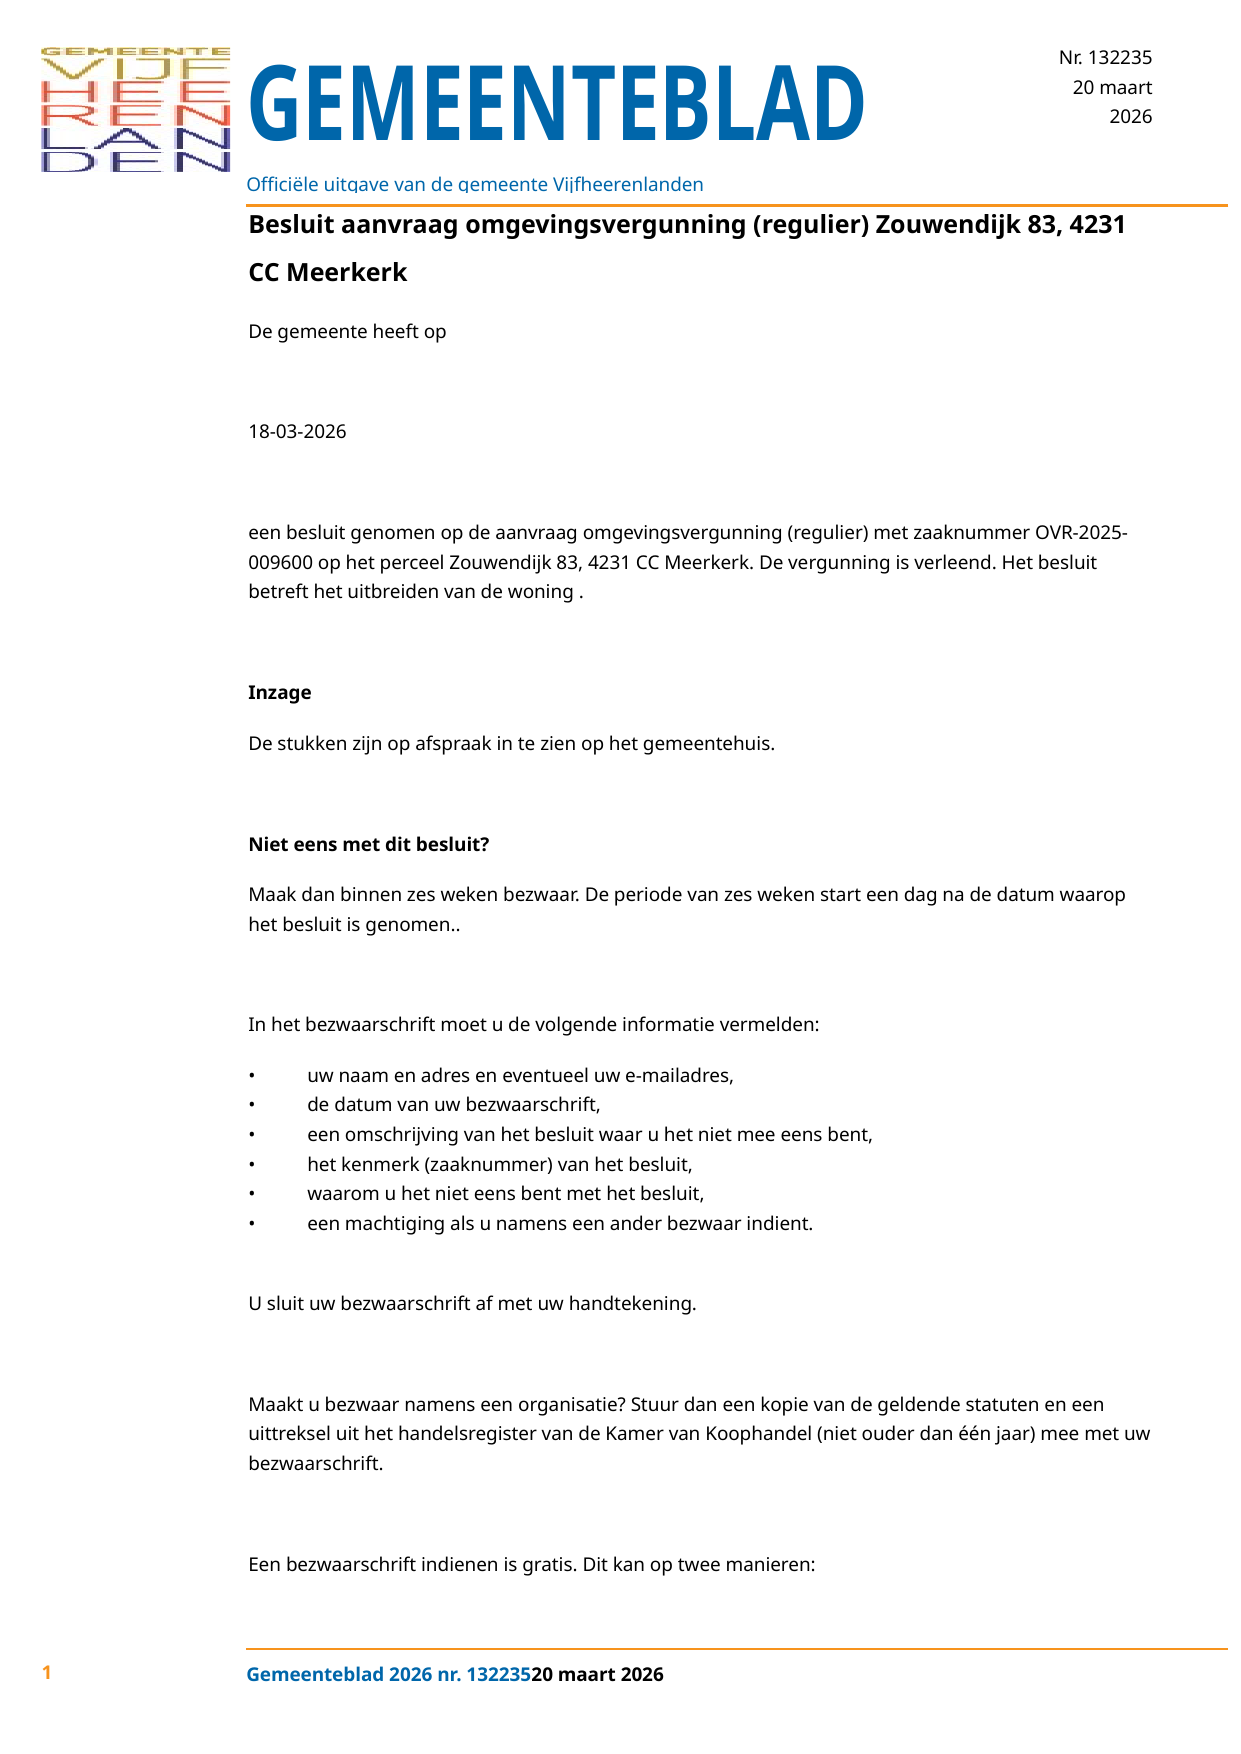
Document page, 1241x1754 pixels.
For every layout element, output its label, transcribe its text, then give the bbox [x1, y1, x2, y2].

text 18-03-2026 [248, 419, 1152, 444]
list een machtiging als u namens een ander bezwaar indient. [248, 1210, 1152, 1236]
text Besluit aanvraag omgevingsvergunning (regulier) Zouwendijk 83, 4231 CC Meerkerk [248, 207, 1152, 288]
text een besluit genomen op de aanvraag omgevingsvergunning (regulier) met zaaknummer OVR-2025-009600 op het perceel Zouwendijk 83, 4231 CC Meerkerk. De vergunning is verleend. Het besluit betreft het uitbreiden van de woning . [248, 519, 1152, 604]
text De gemeente heeft op [248, 318, 1152, 344]
text In het bezwaarschrift moet u de volgende informatie vermelden: [248, 1012, 1152, 1037]
list waarom u het niet eens bent met het besluit, [248, 1180, 1152, 1206]
text Maakt u bezwaar namens een organisatie? Stuur dan een kopie van de geldende statuten en een uittreksel uit het handelsregister van de Kamer van Koophandel (niet ouder dan één jaar) mee met uw bezwaarschrift. [248, 1391, 1152, 1476]
text De stukken zijn op afspraak in te zien op het gemeentehuis. [248, 730, 1152, 756]
text Inzage [248, 679, 1152, 705]
list een omschrijving van het besluit waar u het niet mee eens bent, [248, 1121, 1152, 1147]
text U sluit uw bezwaarschrift af met uw handtekening. [248, 1290, 1152, 1316]
text Maak dan binnen zes weken bezwaar. De periode van zes weken start een dag na de datum waarop het besluit is genomen.. [248, 881, 1152, 937]
list de datum van uw bezwaarschrift, [248, 1092, 1152, 1117]
list uw naam en adres en eventueel uw e-mailadres, [248, 1062, 1152, 1088]
text Een bezwaarschrift indienen is gratis. Dit kan op twee manieren: [248, 1551, 1152, 1577]
picture [41, 47, 231, 172]
text Niet eens met dit besluit? [248, 831, 1152, 857]
list het kenmerk (zaaknummer) van het besluit, [248, 1151, 1152, 1177]
